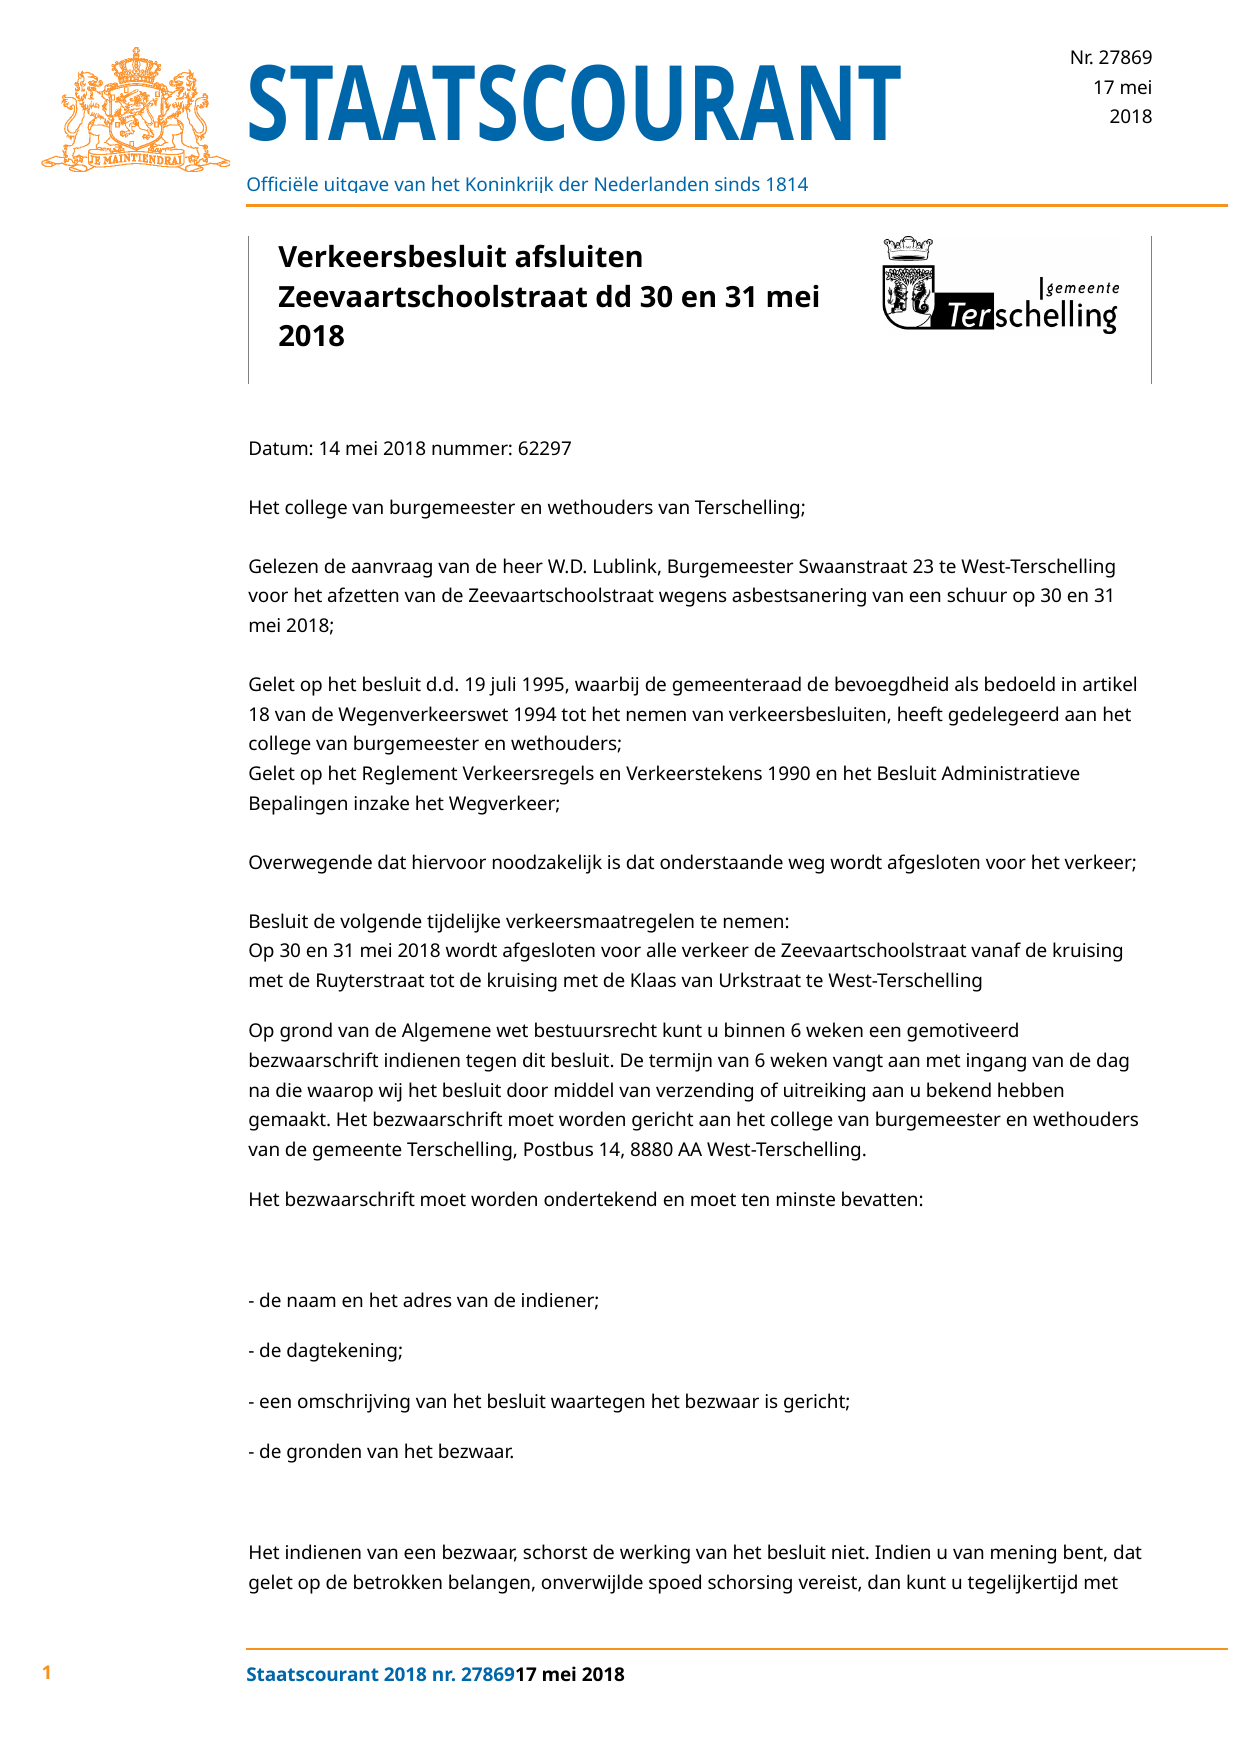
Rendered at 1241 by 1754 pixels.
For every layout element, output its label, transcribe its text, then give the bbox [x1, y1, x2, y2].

text - de dagtekening; [248, 1338, 1152, 1363]
text Het indienen van een bezwaar, schorst de werking van het besluit niet. Indien u van mening bent, dat gelet op de betrokken belangen, onverwijlde spoed schorsing vereist, dan kunt u tegelijkertijd met [248, 1539, 1152, 1594]
text Gelet op het besluit d.d. 19 juli 1995, waarbij de gemeenteraad de bevoegdheid als bedoeld in artikel 18 van de Wegenverkeerswet 1994 tot het nemen van verkeersbesluiten, heeft gedelegeerd aan het college van burgemeester en wethouders; [248, 671, 1152, 756]
text Op 30 en 31 mei 2018 wordt afgesloten voor alle verkeer de Zeevaartschoolstraat vanaf de kruising met de Ruyterstraat tot de kruising met de Klaas van Urkstraat te West-Terschelling [248, 938, 1152, 993]
picture [882, 236, 1119, 334]
text - de gronden van het bezwaar. [248, 1438, 1152, 1464]
text Gelezen de aanvraag van de heer W.D. Lublink, Burgemeester Swaanstraat 23 te West-Terschelling voor het afzetten van de Zeevaartschoolstraat wegens asbestsanering van een schuur op 30 en 31 mei 2018; [248, 553, 1152, 638]
table_header [850, 236, 1151, 384]
text Overwegende dat hiervoor noodzakelijk is dat onderstaande weg wordt afgesloten voor het verkeer; [248, 849, 1152, 874]
text Gelet op het Reglement Verkeersregels en Verkeerstekens 1990 en het Besluit Administratieve Bepalingen inzake het Wegverkeer; [248, 760, 1152, 815]
picture [41, 47, 231, 172]
text Het college van burgemeester en wethouders van Terschelling; [248, 494, 1152, 519]
text Het bezwaarschrift moet worden ondertekend en moet ten minste bevatten: [248, 1186, 1152, 1212]
text Op grond van de Algemene wet bestuursrecht kunt u binnen 6 weken een gemotiveerd bezwaarschrift indienen tegen dit besluit. De termijn van 6 weken vangt aan met ingang van de dag na die waarop wij het besluit door middel van verzending of uitreiking aan u bekend hebben gemaakt. Het bezwaarschrift moet worden gericht aan het college van burgemeester en wethouders van de gemeente Terschelling, Postbus 14, 8880 AA West-Terschelling. [248, 1018, 1152, 1162]
text Datum: 14 mei 2018 nummer: 62297 [248, 435, 1152, 460]
text Besluit de volgende tijdelijke verkeersmaatregelen te nemen: [248, 908, 1152, 934]
text - een omschrijving van het besluit waartegen het bezwaar is gericht; [248, 1388, 1152, 1414]
text - de naam en het adres van de indiener; [248, 1287, 1152, 1313]
table_header Verkeersbesluit afsluiten Zeevaartschoolstraat dd 30 en 31 mei 2018 [249, 236, 850, 384]
